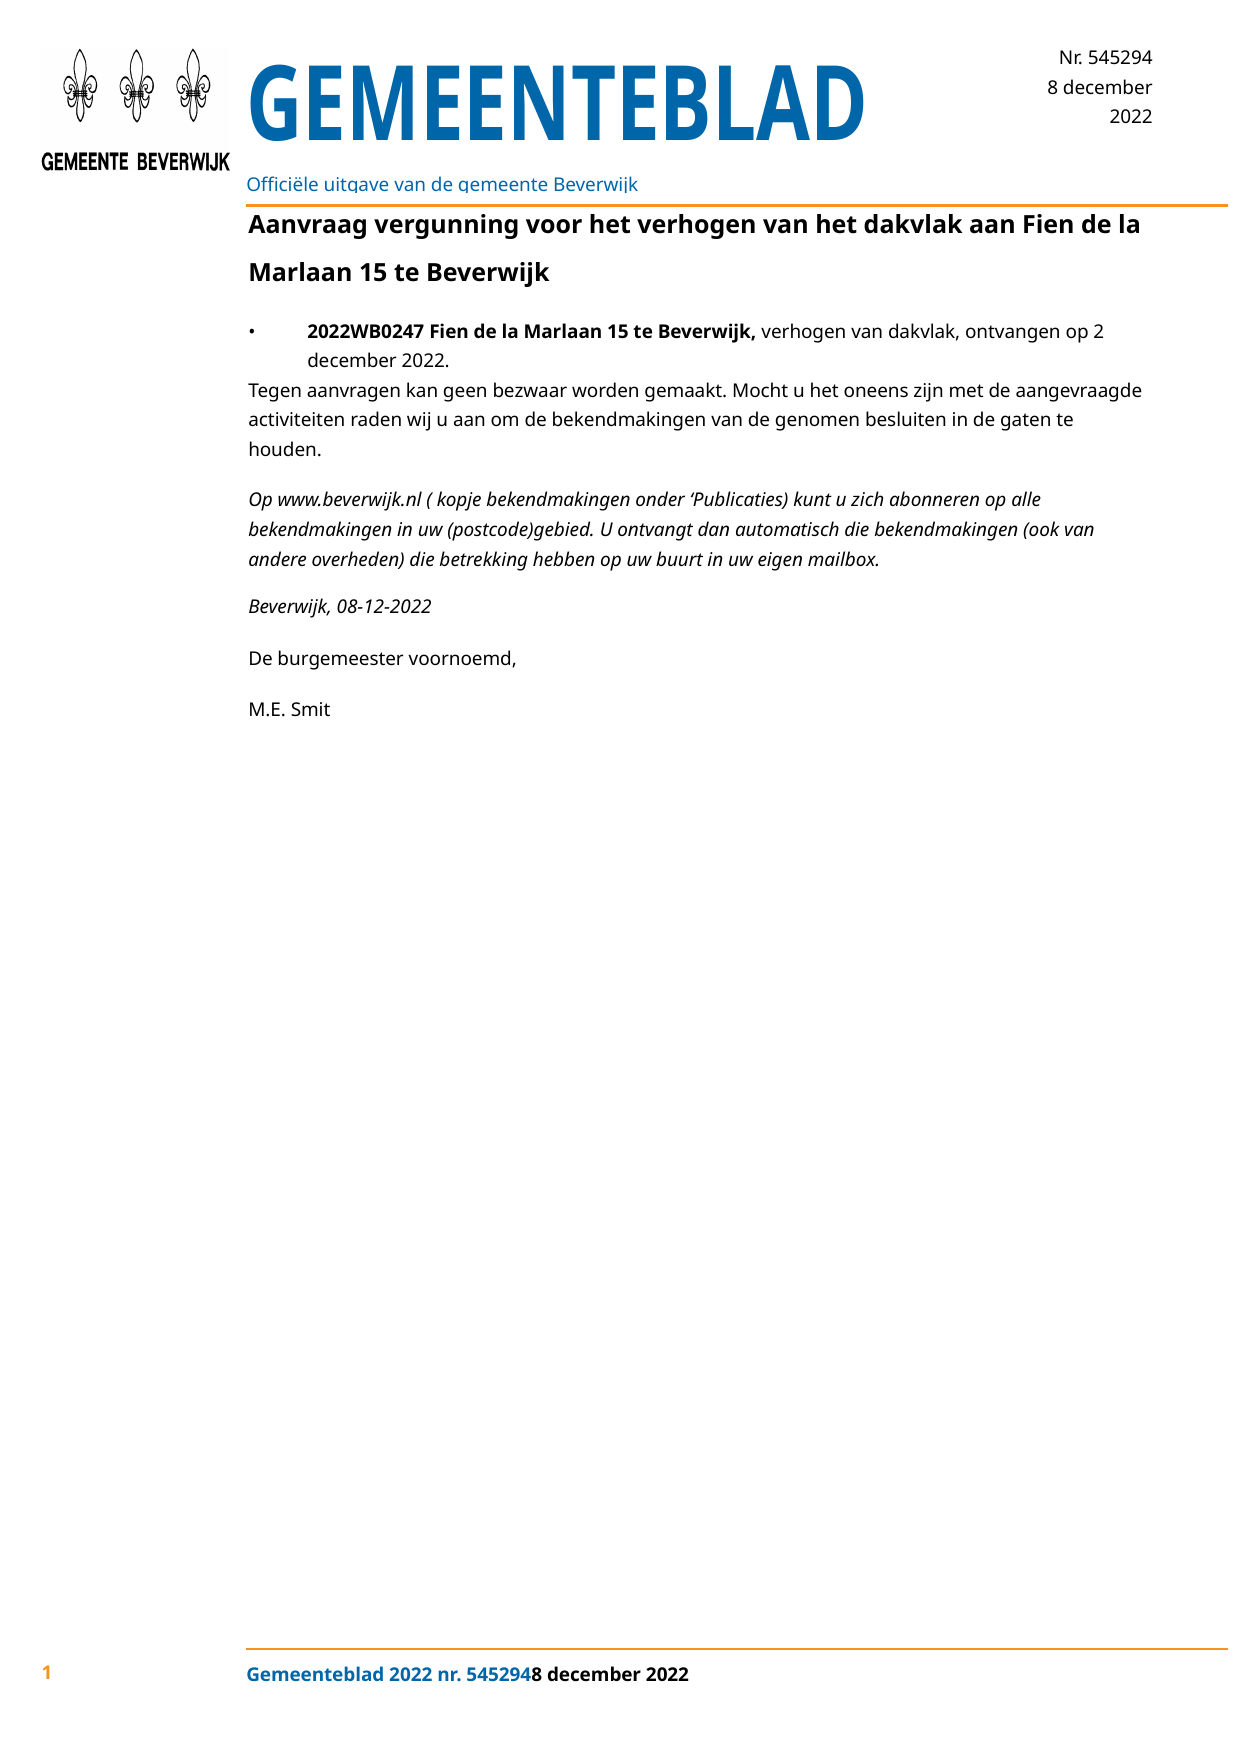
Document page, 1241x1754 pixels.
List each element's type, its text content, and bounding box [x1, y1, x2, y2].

list 2022WB0247 Fien de la Marlaan 15 te Beverwijk, verhogen van dakvlak, ontvangen op 2 december 2022. [248, 318, 1152, 373]
text Beverwijk, 08-12-2022 [248, 594, 1152, 619]
text M.E. Smit [248, 697, 1152, 722]
text Op www.beverwijk.nl ( kopje bekendmakingen onder ‘Publicaties) kunt u zich abonneren op alle bekendmakingen in uw (postcode)gebied. U ontvangt dan automatisch die bekendmakingen (ook van andere overheden) die betrekking hebben op uw buurt in uw eigen mailbox. [248, 487, 1152, 572]
text Aanvraag vergunning voor het verhogen van het dakvlak aan Fien de la Marlaan 15 te Beverwijk [248, 207, 1152, 288]
picture [41, 47, 231, 172]
text De burgemeester voornoemd, [248, 645, 1152, 671]
text Tegen aanvragen kan geen bezwaar worden gemaakt. Mocht u het oneens zijn met de aangevraagde activiteiten raden wij u aan om de bekendmakingen van de genomen besluiten in de gaten te houden. [248, 377, 1152, 462]
